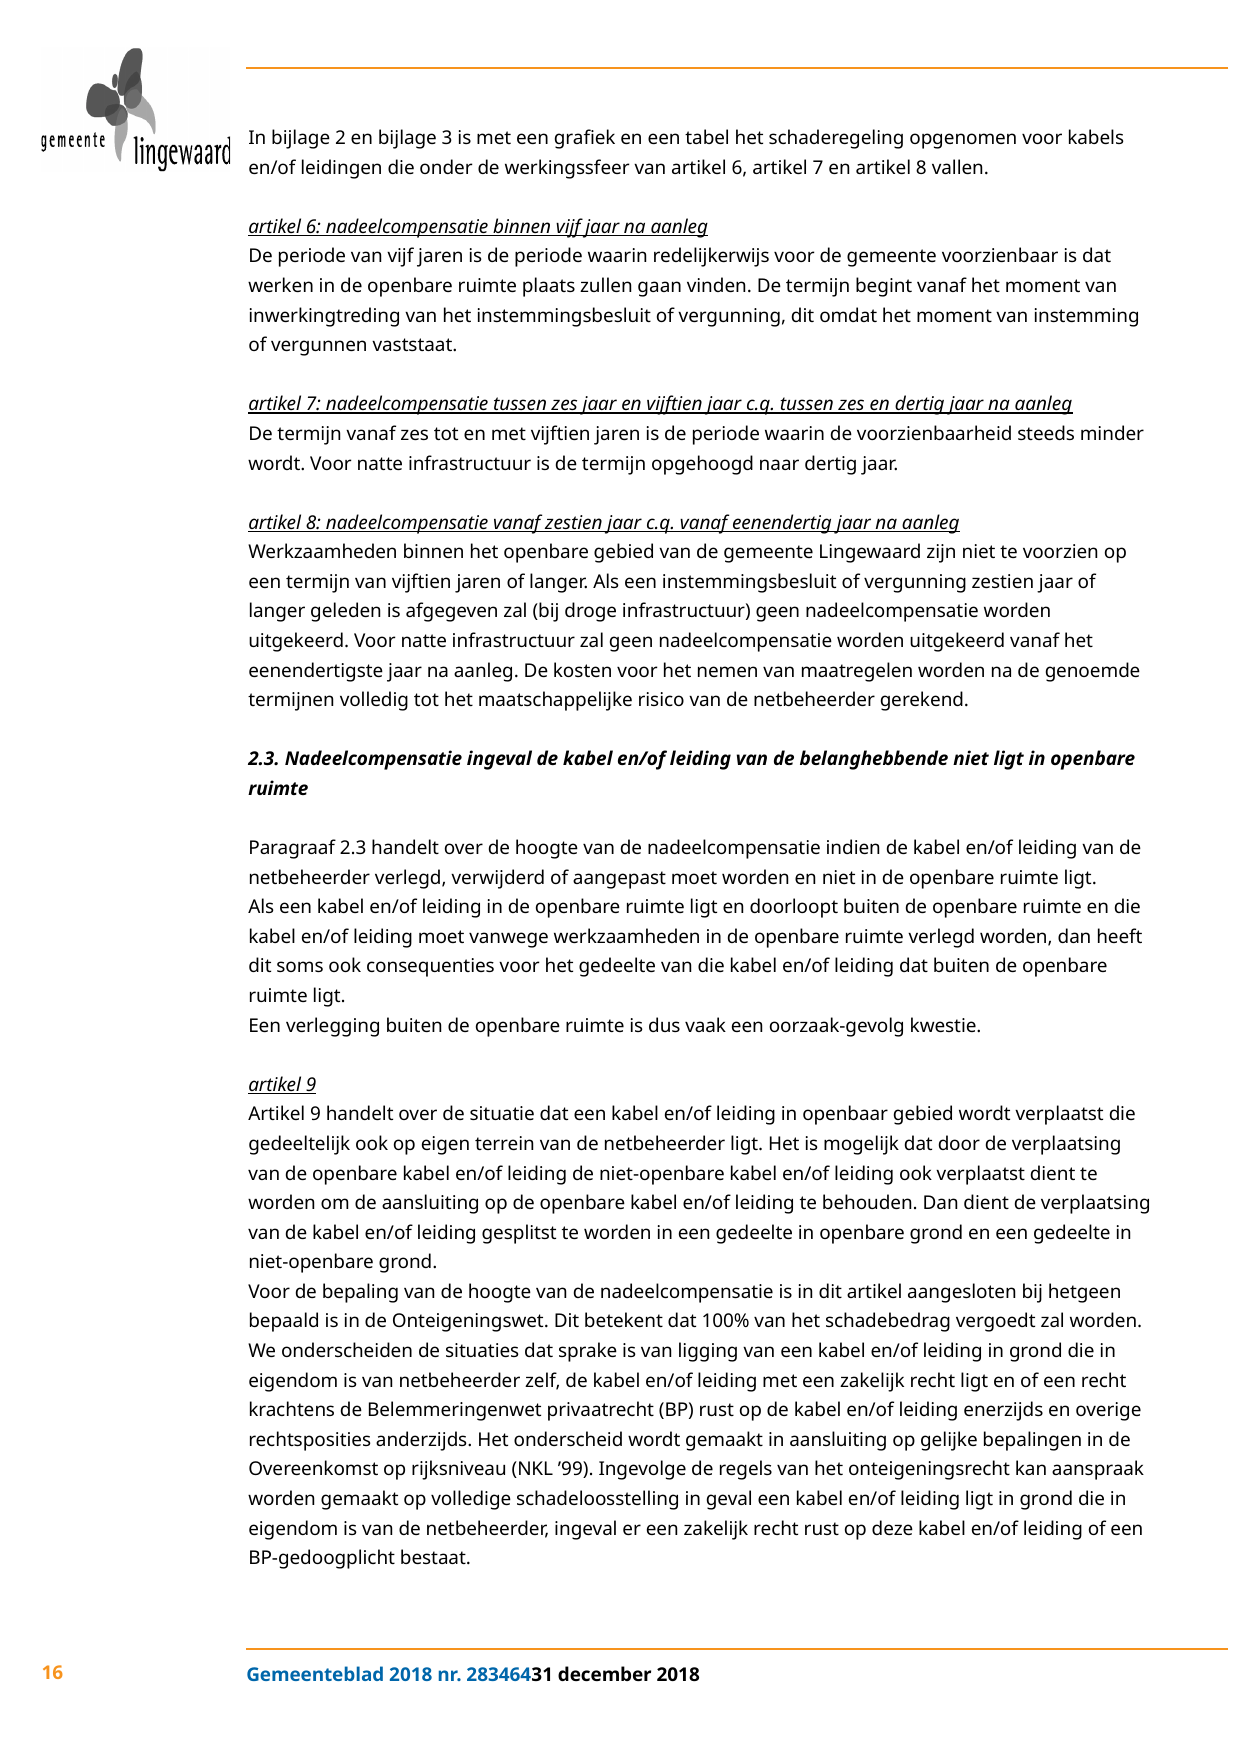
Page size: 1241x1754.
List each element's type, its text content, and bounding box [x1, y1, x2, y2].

text Voor de bepaling van de hoogte van de nadeelcompensatie is in dit artikel aangesloten bij hetgeen bepaald is in de Onteigeningswet. Dit betekent dat 100% van het schadebedrag vergoedt zal worden. [248, 1278, 1152, 1333]
text In bijlage 2 en bijlage 3 is met een grafiek en een tabel het schaderegeling opgenomen voor kabels en/of leidingen die onder de werkingssfeer van artikel 6, artikel 7 en artikel 8 vallen. [248, 124, 1152, 180]
text 2.3. Nadeelcompensatie ingeval de kabel en/of leiding van de belanghebbende niet ligt in openbare ruimte [248, 746, 1152, 801]
text Artikel 9 handelt over de situatie dat een kabel en/of leiding in openbaar gebied wordt verplaatst die gedeeltelijk ook op eigen terrein van de netbeheerder ligt. Het is mogelijk dat door de verplaatsing van de openbare kabel en/of leiding de niet-openbare kabel en/of leiding ook verplaatst dient te worden om de aansluiting op de openbare kabel en/of leiding te behouden. Dan dient de verplaatsing van de kabel en/of leiding gesplitst te worden in een gedeelte in openbare grond en een gedeelte in niet-openbare grond. [248, 1101, 1152, 1274]
text Werkzaamheden binnen het openbare gebied van de gemeente Lingewaard zijn niet te voorzien op een termijn van vijftien jaren of langer. Als een instemmingsbesluit of vergunning zestien jaar of langer geleden is afgegeven zal (bij droge infrastructuur) geen nadeelcompensatie worden uitgekeerd. Voor natte infrastructuur zal geen nadeelcompensatie worden uitgekeerd vanaf het eenendertigste jaar na aanleg. De kosten voor het nemen van maatregelen worden na de genoemde termijnen volledig tot het maatschappelijke risico van de netbeheerder gerekend. [248, 538, 1152, 712]
text artikel 8: nadeelcompensatie vanaf zestien jaar c.q. vanaf eenendertig jaar na aanleg [248, 509, 1152, 535]
text artikel 6: nadeelcompensatie binnen vijf jaar na aanleg [248, 213, 1152, 239]
text We onderscheiden de situaties dat sprake is van ligging van een kabel en/of leiding in grond die in eigendom is van netbeheerder zelf, de kabel en/of leiding met een zakelijk recht ligt en of een recht krachtens de Belemmeringenwet privaatrecht (BP) rust op de kabel en/of leiding enerzijds en overige rechtsposities anderzijds. Het onderscheid wordt gemaakt in aansluiting op gelijke bepalingen in de Overeenkomst op rijksniveau (NKL ’99). Ingevolge de regels van het onteigeningsrecht kan aanspraak worden gemaakt op volledige schadeloosstelling in geval een kabel en/of leiding ligt in grond die in eigendom is van de netbeheerder, ingeval er een zakelijk recht rust op deze kabel en/of leiding of een BP-gedoogplicht bestaat. [248, 1337, 1152, 1570]
text Een verlegging buiten de openbare ruimte is dus vaak een oorzaak-gevolg kwestie. [248, 1012, 1152, 1038]
text De termijn vanaf zes tot en met vijftien jaren is de periode waarin de voorzienbaarheid steeds minder wordt. Voor natte infrastructuur is de termijn opgehoogd naar dertig jaar. [248, 420, 1152, 476]
text Paragraaf 2.3 handelt over de hoogte van de nadeelcompensatie indien de kabel en/of leiding van de netbeheerder verlegd, verwijderd of aangepast moet worden en niet in de openbare ruimte ligt. [248, 834, 1152, 890]
picture [41, 47, 231, 172]
text artikel 7: nadeelcompensatie tussen zes jaar en vijftien jaar c.q. tussen zes en dertig jaar na aanleg [248, 391, 1152, 416]
text artikel 9 [248, 1071, 1152, 1097]
text Als een kabel en/of leiding in de openbare ruimte ligt en doorloopt buiten de openbare ruimte en die kabel en/of leiding moet vanwege werkzaamheden in de openbare ruimte verlegd worden, dan heeft dit soms ook consequenties voor het gedeelte van die kabel en/of leiding dat buiten de openbare ruimte ligt. [248, 893, 1152, 1008]
text De periode van vijf jaren is de periode waarin redelijkerwijs voor de gemeente voorzienbaar is dat werken in de openbare ruimte plaats zullen gaan vinden. De termijn begint vanaf het moment van inwerkingtreding van het instemmingsbesluit of vergunning, dit omdat het moment van instemming of vergunnen vaststaat. [248, 243, 1152, 357]
